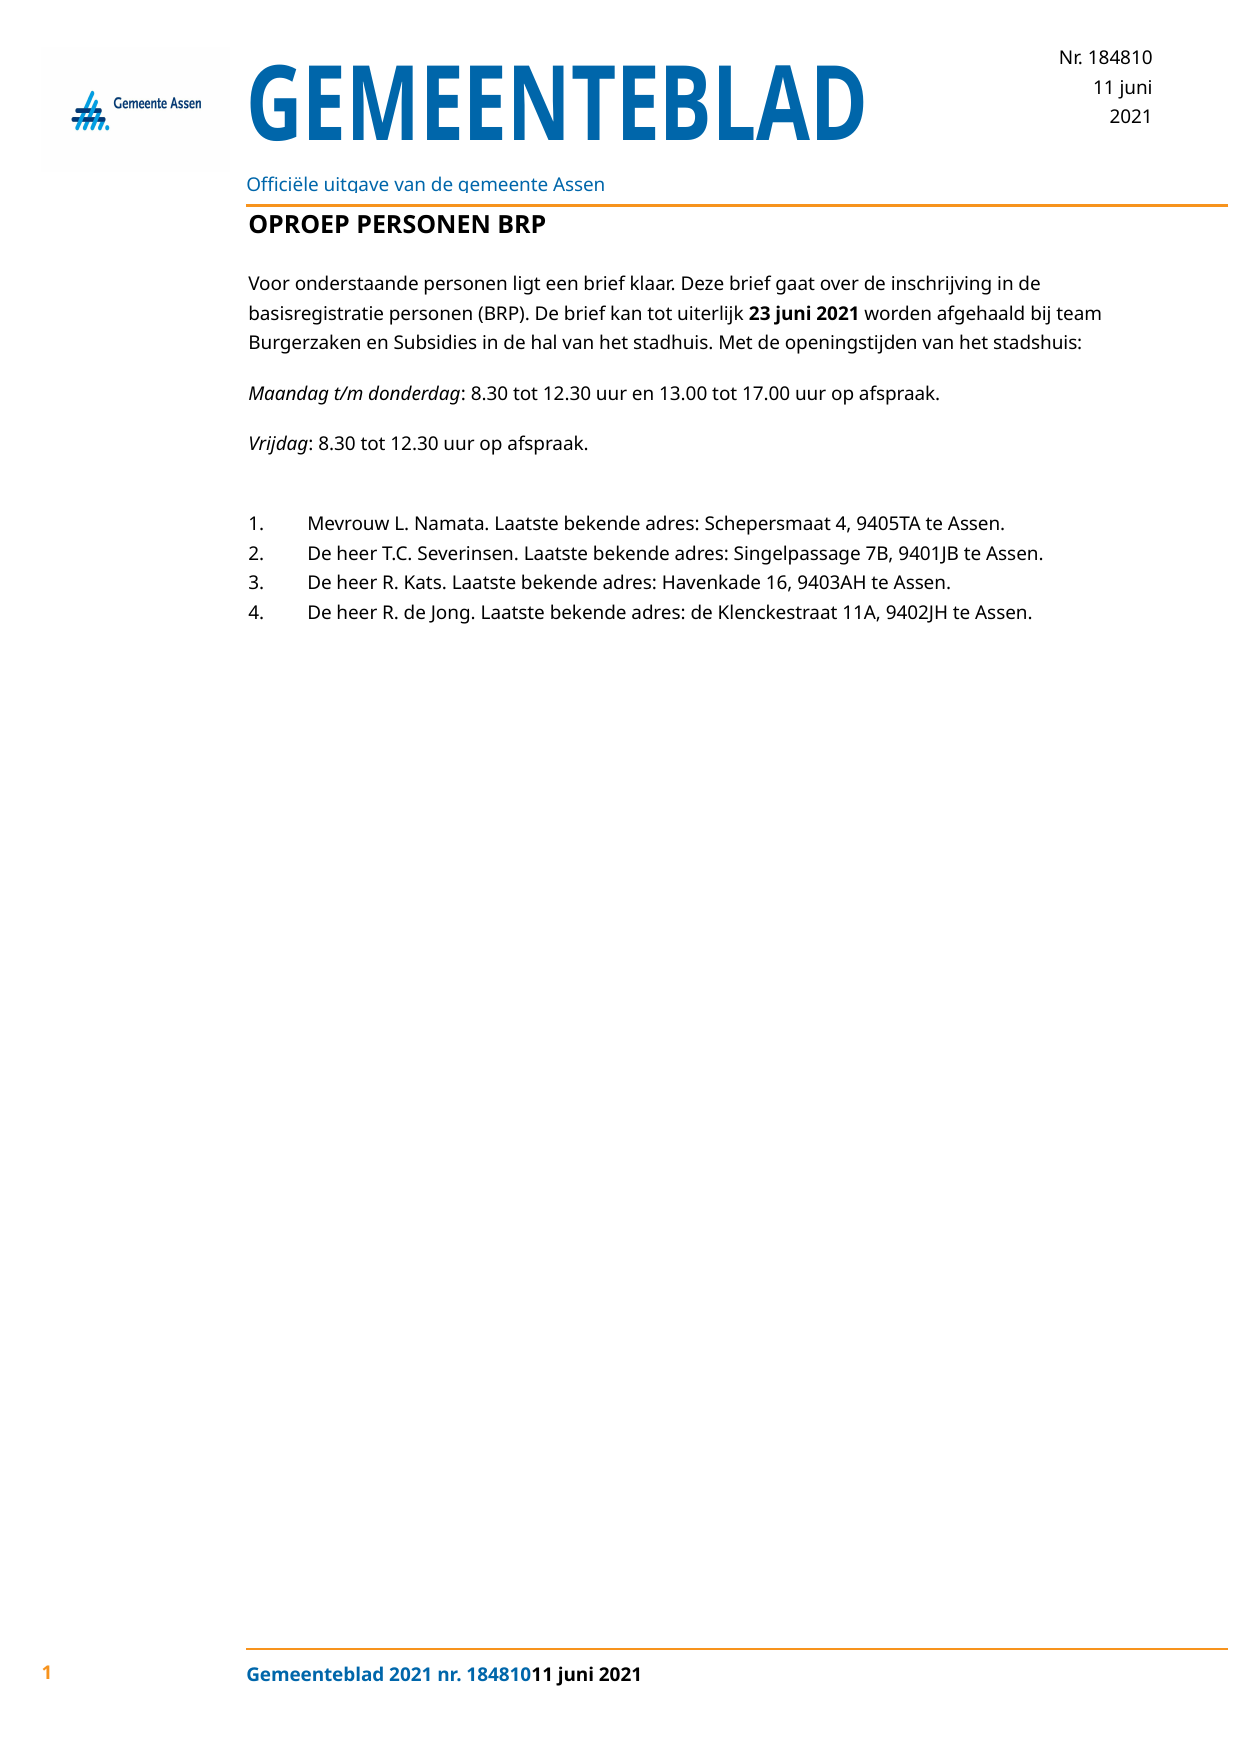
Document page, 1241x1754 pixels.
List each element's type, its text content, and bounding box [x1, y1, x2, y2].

text Voor onderstaande personen ligt een brief klaar. Deze brief gaat over de inschrijving in de basisregistratie personen (BRP). De brief kan tot uiterlijk 23 juni 2021 worden afgehaald bij team Burgerzaken en Subsidies in de hal van het stadhuis. Met de openingstijden van het stadshuis: [248, 270, 1152, 355]
list De heer R. Kats. Laatste bekende adres: Havenkade 16, 9403AH te Assen. [248, 569, 1152, 595]
list De heer R. de Jong. Laatste bekende adres: de Klenckestraat 11A, 9402JH te Assen. [248, 599, 1152, 625]
text Vrijdag: 8.30 tot 12.30 uur op afspraak. [248, 430, 1152, 456]
list De heer T.C. Severinsen. Laatste bekende adres: Singelpassage 7B, 9401JB te Assen. [248, 540, 1152, 566]
picture [41, 47, 231, 172]
text Maandag t/m donderdag: 8.30 tot 12.30 uur en 13.00 tot 17.00 uur op afspraak. [248, 380, 1152, 406]
list Mevrouw L. Namata. Laatste bekende adres: Schepersmaat 4, 9405TA te Assen. [248, 510, 1152, 536]
text OPROEP PERSONEN BRP [248, 207, 1152, 241]
